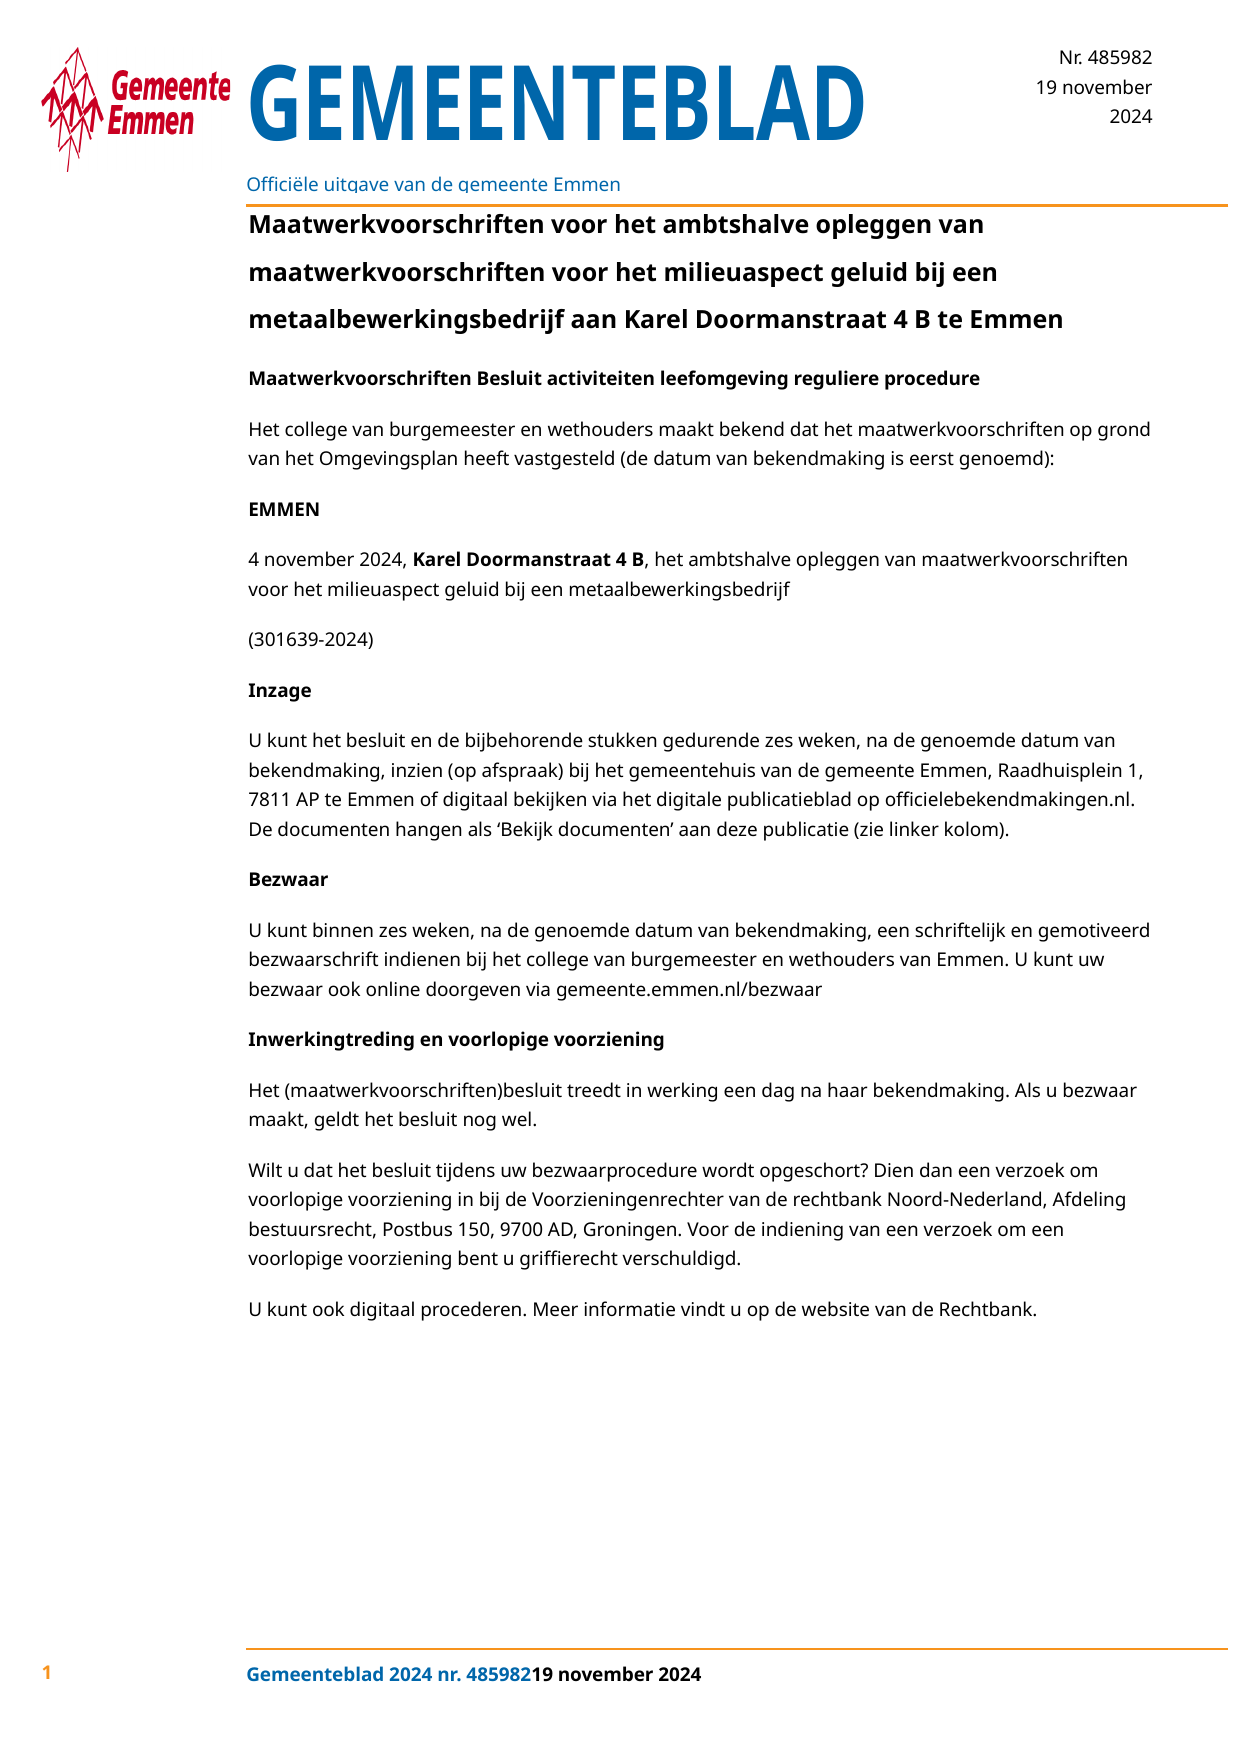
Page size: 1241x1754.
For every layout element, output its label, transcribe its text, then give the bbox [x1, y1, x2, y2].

text Maatwerkvoorschriften voor het ambtshalve opleggen van maatwerkvoorschriften voor het milieuaspect geluid bij een metaalbewerkingsbedrijf aan Karel Doormanstraat 4 B te Emmen [248, 207, 1152, 336]
text Het (maatwerkvoorschriften)besluit treedt in werking een dag na haar bekendmaking. Als u bezwaar maakt, geldt het besluit nog wel. [248, 1077, 1152, 1132]
text U kunt het besluit en de bijbehorende stukken gedurende zes weken, na de genoemde datum van bekendmaking, inzien (op afspraak) bij het gemeentehuis van de gemeente Emmen, Raadhuisplein 1, 7811 AP te Emmen of digitaal bekijken via het digitale publicatieblad op officielebekendmakingen.nl. De documenten hangen als ‘Bekijk documenten’ aan deze publicatie (zie linker kolom). [248, 727, 1152, 842]
text U kunt ook digitaal procederen. Meer informatie vindt u op de website van de Rechtbank. [248, 1296, 1152, 1322]
text Wilt u dat het besluit tijdens uw bezwaarprocedure wordt opgeschort? Dien dan een verzoek om voorlopige voorziening in bij de Voorzieningenrechter van de rechtbank Noord-Nederland, Afdeling bestuursrecht, Postbus 150, 9700 AD, Groningen. Voor de indiening van een verzoek om een voorlopige voorziening bent u griffierecht verschuldigd. [248, 1157, 1152, 1271]
text U kunt binnen zes weken, na de genoemde datum van bekendmaking, een schriftelijk en gemotiveerd bezwaarschrift indienen bij het college van burgemeester en wethouders van Emmen. U kunt uw bezwaar ook online doorgeven via gemeente.emmen.nl/bezwaar [248, 917, 1152, 1002]
picture [41, 47, 231, 172]
text Maatwerkvoorschriften Besluit activiteiten leefomgeving reguliere procedure [248, 366, 1152, 391]
text Inwerkingtreding en voorlopige voorziening [248, 1026, 1152, 1052]
text Het college van burgemeester en wethouders maakt bekend dat het maatwerkvoorschriften op grond van het Omgevingsplan heeft vastgesteld (de datum van bekendmaking is eerst genoemd): [248, 416, 1152, 471]
text 4 november 2024, Karel Doormanstraat 4 B, het ambtshalve opleggen van maatwerkvoorschriften voor het milieuaspect geluid bij een metaalbewerkingsbedrijf [248, 546, 1152, 602]
text Bezwaar [248, 866, 1152, 892]
text Inzage [248, 677, 1152, 702]
text EMMEN [248, 496, 1152, 522]
text (301639-2024) [248, 626, 1152, 652]
